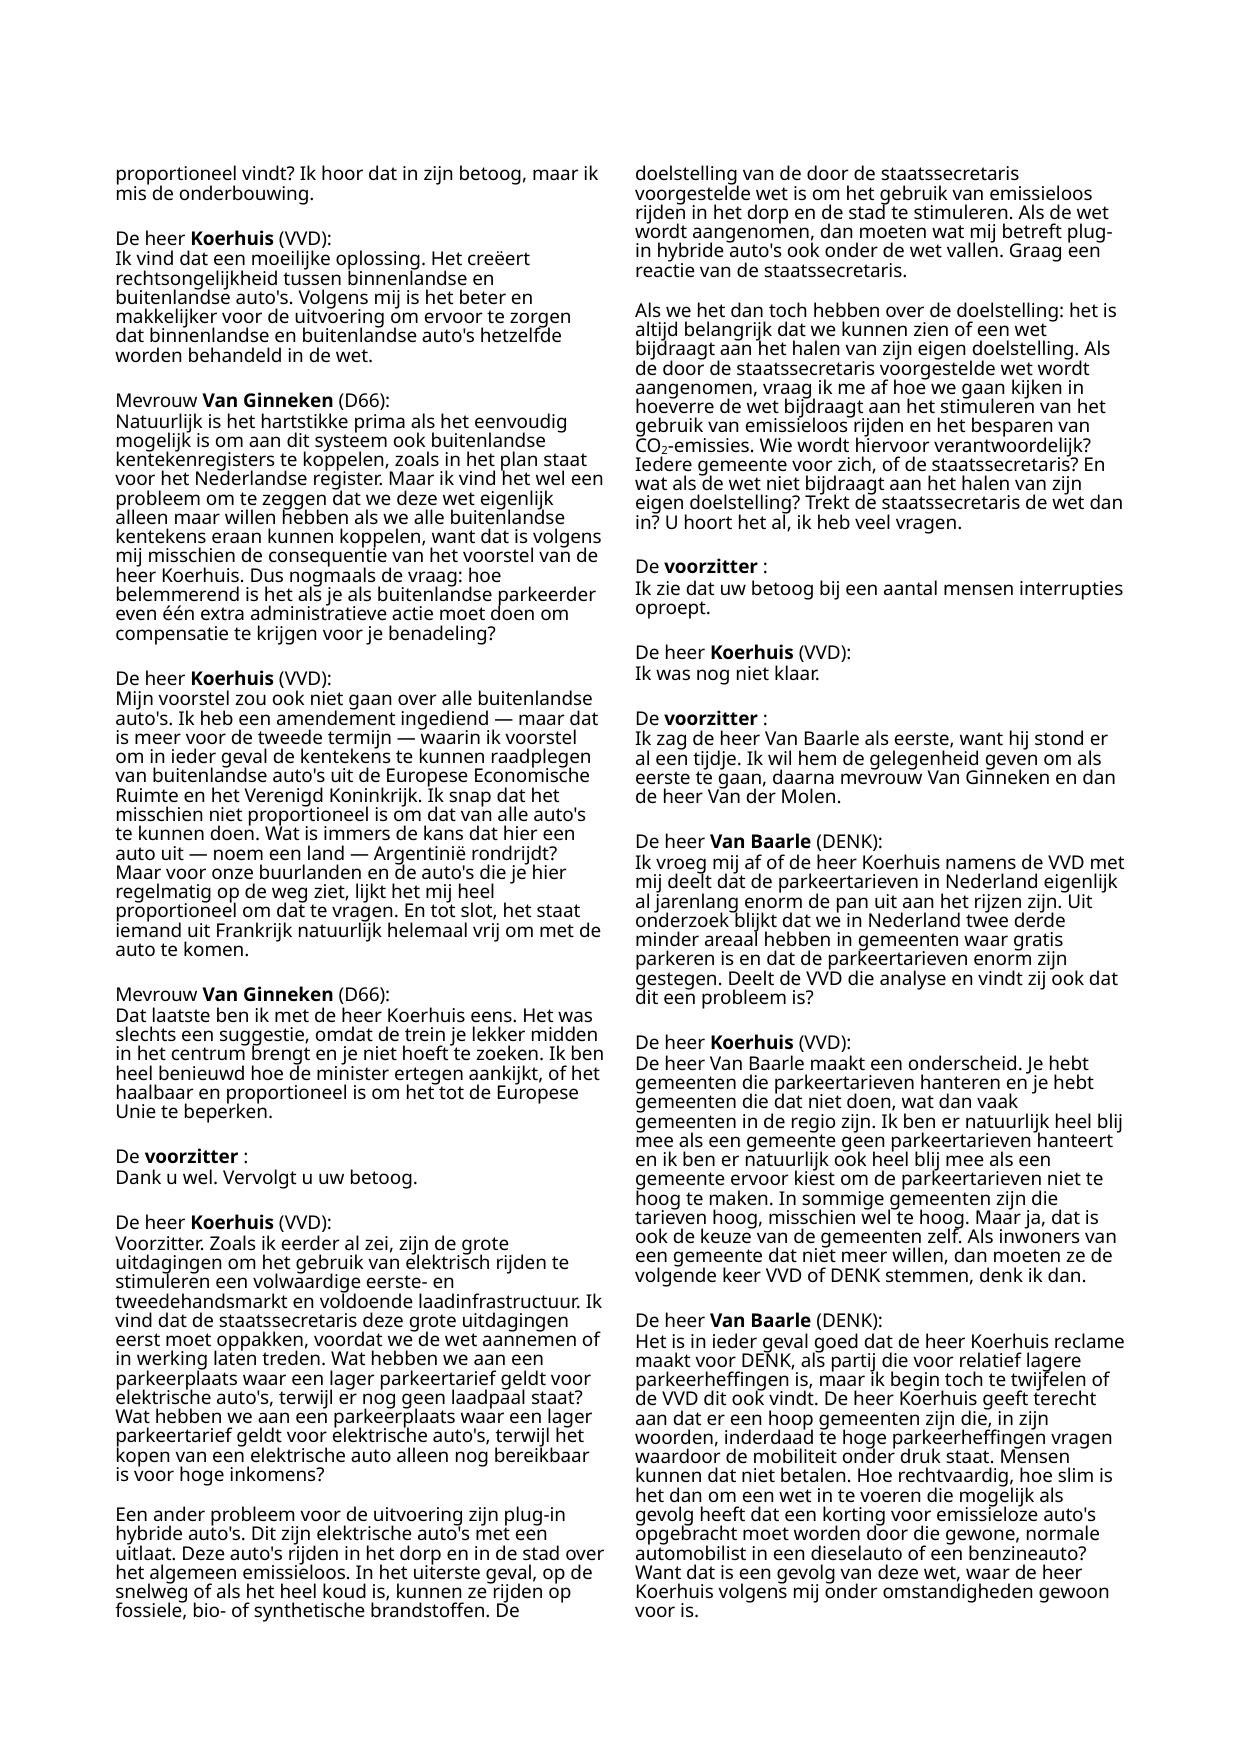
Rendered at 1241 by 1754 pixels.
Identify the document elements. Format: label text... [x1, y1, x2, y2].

text De heer Koerhuis (VVD): [115, 665, 605, 690]
text Mevrouw Van Ginneken (D66): [115, 981, 605, 1007]
text Mevrouw Van Ginneken (D66): [115, 387, 605, 413]
text De voorzitter : [635, 705, 1125, 730]
text De heer Koerhuis (VVD): [115, 1209, 605, 1235]
text De heer Koerhuis (VVD): [635, 639, 1125, 664]
text Dat laatste ben ik met de heer Koerhuis eens. Het was slechts een suggestie, omdat de trein je lekker midden in het centrum brengt en je niet hoeft te zoeken. Ik ben heel benieuwd hoe de minister ertegen aankijkt, of het haalbaar en proportioneel is om het tot de Europese Unie te beperken. [115, 1007, 605, 1122]
text Mijn voorstel zou ook niet gaan over alle buitenlandse auto's. Ik heb een amendement ingediend — maar dat is meer voor de tweede termijn — waarin ik voorstel om in ieder geval de kentekens te kunnen raadplegen van buitenlandse auto's uit de Europese Economische Ruimte en het Verenigd Koninkrijk. Ik snap dat het misschien niet proportioneel is om dat van alle auto's te kunnen doen. Wat is immers de kans dat hier een auto uit — noem een land — Argentinië rondrijdt? Maar voor onze buurlanden en de auto's die je hier regelmatig op de weg ziet, lijkt het mij heel proportioneel om dat te vragen. En tot slot, het staat iemand uit Frankrijk natuurlijk helemaal vrij om met de auto te komen. [115, 690, 605, 960]
text Ik vroeg mij af of de heer Koerhuis namens de VVD met mij deelt dat de parkeertarieven in Nederland eigenlijk al jarenlang enorm de pan uit aan het rijzen zijn. Uit onderzoek blijkt dat we in Nederland twee derde minder areaal hebben in gemeenten waar gratis parkeren is en dat de parkeertarieven enorm zijn gestegen. Deelt de VVD die analyse en vindt zij ook dat dit een probleem is? [635, 854, 1125, 1008]
text Ik zag de heer Van Baarle als eerste, want hij stond er al een tijdje. Ik wil hem de gelegenheid geven om als eerste te gaan, daarna mevrouw Van Ginneken en dan de heer Van der Molen. [635, 730, 1125, 807]
text Natuurlijk is het hartstikke prima als het eenvoudig mogelijk is om aan dit systeem ook buitenlandse kentekenregisters te koppelen, zoals in het plan staat voor het Nederlandse register. Maar ik vind het wel een probleem om te zeggen dat we deze wet eigenlijk alleen maar willen hebben als we alle buitenlandse kentekens eraan kunnen koppelen, want dat is volgens mij misschien de consequentie van het voorstel van de heer Koerhuis. Dus nogmaals de vraag: hoe belemmerend is het als je als buitenlandse parkeerder even één extra administratieve actie moet doen om compensatie te krijgen voor je benadeling? [115, 413, 605, 644]
text doelstelling van de door de staatssecretaris voorgestelde wet is om het gebruik van emissieloos rijden in het dorp en de stad te stimuleren. Als de wet wordt aangenomen, dan moeten wat mij betreft plug-in hybride auto's ook onder de wet vallen. Graag een reactie van de staatssecretaris. [635, 165, 1125, 281]
text De heer Van Baarle (DENK): [635, 828, 1125, 854]
text De heer Van Baarle (DENK): [635, 1307, 1125, 1333]
text Ik vind dat een moeilijke oplossing. Het creëert rechtsongelijkheid tussen binnenlandse en buitenlandse auto's. Volgens mij is het beter en makkelijker voor de uitvoering om ervoor te zorgen dat binnenlandse en buitenlandse auto's hetzelfde worden behandeld in de wet. [115, 250, 605, 366]
text De voorzitter : [635, 554, 1125, 579]
text Dank u wel. Vervolgt u uw betoog. [115, 1169, 605, 1188]
text De heer Koerhuis (VVD): [115, 225, 605, 250]
text Voorzitter. Zoals ik eerder al zei, zijn de grote uitdagingen om het gebruik van elektrisch rijden te stimuleren een volwaardige eerste- en tweedehandsmarkt en voldoende laadinfrastructuur. Ik vind dat de staatssecretaris deze grote uitdagingen eerst moet oppakken, voordat we de wet aannemen of in werking laten treden. Wat hebben we aan een parkeerplaats waar een lager parkeertarief geldt voor elektrische auto's, terwijl er nog geen laadpaal staat? Wat hebben we aan een parkeerplaats waar een lager parkeertarief geldt voor elektrische auto's, terwijl het kopen van een elektrische auto alleen nog bereikbaar is voor hoge inkomens? [115, 1235, 605, 1485]
text Het is in ieder geval goed dat de heer Koerhuis reclame maakt voor DENK, als partij die voor relatief lagere parkeerheffingen is, maar ik begin toch te twijfelen of de VVD dit ook vindt. De heer Koerhuis geeft terecht aan dat er een hoop gemeenten zijn die, in zijn woorden, inderdaad te hoge parkeerheffingen vragen waardoor de mobiliteit onder druk staat. Mensen kunnen dat niet betalen. Hoe rechtvaardig, hoe slim is het dan om een wet in te voeren die mogelijk als gevolg heeft dat een korting voor emissieloze auto's opgebracht moet worden door die gewone, normale automobilist in een dieselauto of een benzineauto? Want dat is een gevolg van deze wet, waar de heer Koerhuis volgens mij onder omstandigheden gewoon voor is. [635, 1333, 1125, 1622]
text Ik zie dat uw betoog bij een aantal mensen interrupties oproept. [635, 579, 1125, 618]
text Als we het dan toch hebben over de doelstelling: het is altijd belangrijk dat we kunnen zien of een wet bijdraagt aan het halen van zijn eigen doelstelling. Als de door de staatssecretaris voorgestelde wet wordt aangenomen, vraag ik me af hoe we gaan kijken in hoeverre de wet bijdraagt aan het stimuleren van het gebruik van emissieloos rijden en het besparen van CO2-emissies. Wie wordt hiervoor verantwoordelijk? Iedere gemeente voor zich, of de staatssecretaris? En wat als de wet niet bijdraagt aan het halen van zijn eigen doelstelling? Trekt de staatssecretaris de wet dan in? U hoort het al, ik heb veel vragen. [635, 302, 1125, 533]
text Ik was nog niet klaar. [635, 664, 1125, 684]
text Een ander probleem voor de uitvoering zijn plug-in hybride auto's. Dit zijn elektrische auto's met een uitlaat. Deze auto's rijden in het dorp en in de stad over het algemeen emissieloos. In het uiterste geval, op de snelweg of als het heel koud is, kunnen ze rijden op fossiele, bio- of synthetische brandstoffen. De [115, 1506, 605, 1622]
text De voorzitter : [115, 1143, 605, 1169]
text proportioneel vindt? Ik hoor dat in zijn betoog, maar ik mis de onderbouwing. [115, 165, 605, 204]
text De heer Van Baarle maakt een onderscheid. Je hebt gemeenten die parkeertarieven hanteren en je hebt gemeenten die dat niet doen, wat dan vaak gemeenten in de regio zijn. Ik ben er natuurlijk heel blij mee als een gemeente geen parkeertarieven hanteert en ik ben er natuurlijk ook heel blij mee als een gemeente ervoor kiest om de parkeertarieven niet te hoog te maken. In sommige gemeenten zijn die tarieven hoog, misschien wel te hoog. Maar ja, dat is ook de keuze van de gemeenten zelf. Als inwoners van een gemeente dat niet meer willen, dan moeten ze de volgende keer VVD of DENK stemmen, denk ik dan. [635, 1055, 1125, 1286]
text De heer Koerhuis (VVD): [635, 1029, 1125, 1055]
